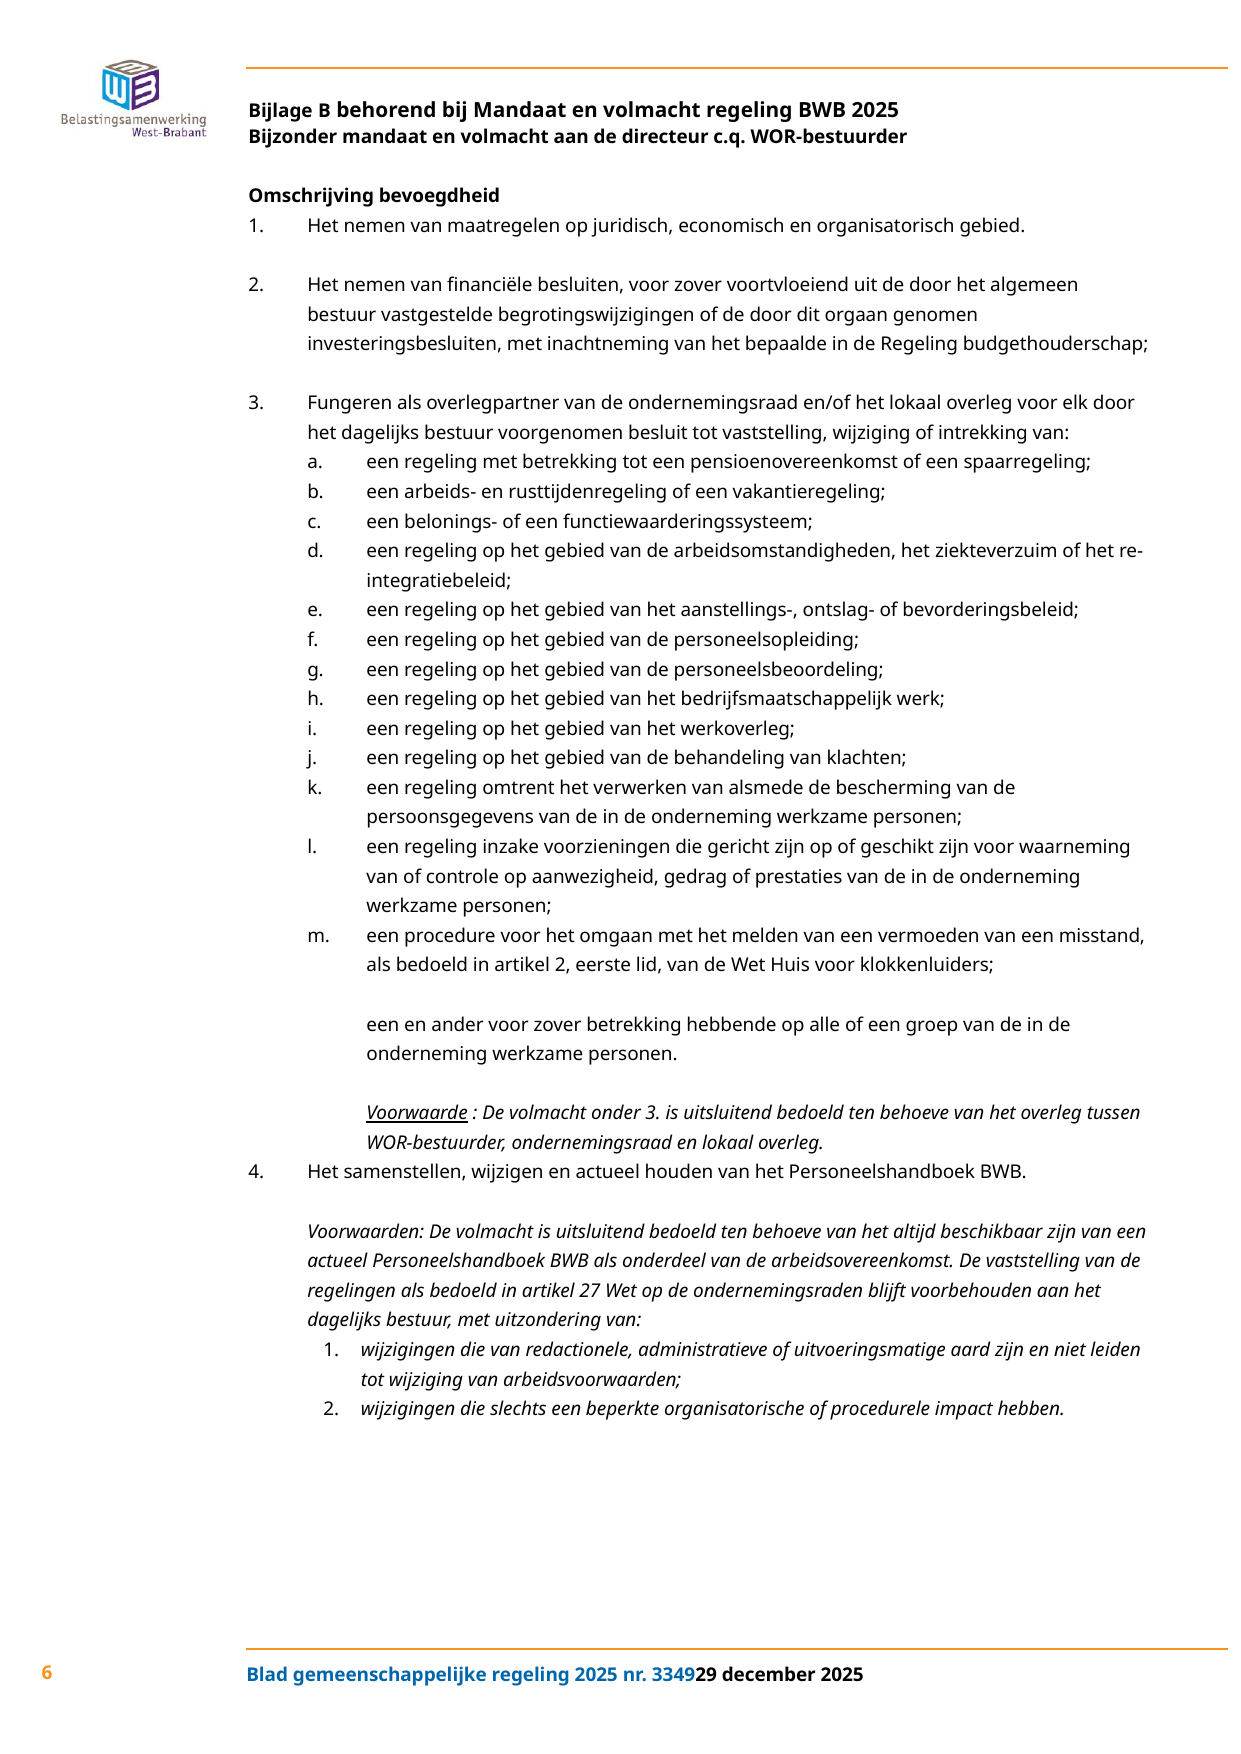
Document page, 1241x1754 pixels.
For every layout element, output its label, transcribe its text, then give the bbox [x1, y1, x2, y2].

list een regeling op het gebied van de personeelsbeoordeling; [307, 656, 1152, 682]
list wijzigingen die slechts een beperkte organisatorische of procedurele impact hebben. [323, 1395, 1152, 1421]
list een arbeids- en rusttijdenregeling of een vakantieregeling; [307, 478, 1152, 504]
list een regeling omtrent het verwerken van alsmede de bescherming van de persoonsgegevens van de in de onderneming werkzame personen; [307, 774, 1152, 829]
text Bijzonder mandaat en volmacht aan de directeur c.q. WOR-bestuurder [248, 123, 1152, 149]
list Het samenstellen, wijzigen en actueel houden van het Personeelshandboek BWB. [248, 1159, 1152, 1184]
list een regeling met betrekking tot een pensioenovereenkomst of een spaarregeling; [307, 449, 1152, 474]
list een procedure voor het omgaan met het melden van een vermoeden van een misstand, als bedoeld in artikel 2, eerste lid, van de Wet Huis voor klokkenluiders; [307, 922, 1152, 977]
list een regeling op het gebied van het werkoverleg; [307, 715, 1152, 741]
list Fungeren als overlegpartner van de ondernemingsraad en/of het lokaal overleg voor elk door het dagelijks bestuur voorgenomen besluit tot vaststelling, wijziging of intrekking van: [248, 389, 1152, 445]
list Voorwaarde : De volmacht onder 3. is uitsluitend bedoeld ten behoeve van het overleg tussen WOR-bestuurder, ondernemingsraad en lokaal overleg. [307, 1099, 1152, 1155]
list Het nemen van financiële besluiten, voor zover voortvloeiend uit de door het algemeen bestuur vastgestelde begrotingswijzigingen of de door dit orgaan genomen investeringsbesluiten, met inachtneming van het bepaalde in de Regeling budgethouderschap; [248, 271, 1152, 356]
picture [41, 47, 231, 172]
list een en ander voor zover betrekking hebbende op alle of een groep van de in de onderneming werkzame personen. [307, 1011, 1152, 1066]
list een regeling op het gebied van de personeelsopleiding; [307, 626, 1152, 652]
list een regeling op het gebied van het aanstellings-, ontslag- of bevorderingsbeleid; [307, 597, 1152, 622]
list een regeling inzake voorzieningen die gericht zijn op of geschikt zijn voor waarneming van of controle op aanwezigheid, gedrag of prestaties van de in de onderneming werkzame personen; [307, 833, 1152, 918]
list een belonings- of een functiewaarderingssysteem; [307, 508, 1152, 534]
text Bijlage B behorend bij Mandaat en volmacht regeling BWB 2025 [248, 95, 1152, 123]
list Voorwaarden: De volmacht is uitsluitend bedoeld ten behoeve van het altijd beschikbaar zijn van een actueel Personeelshandboek BWB als onderdeel van de arbeidsovereenkomst. De vaststelling van de regelingen als bedoeld in artikel 27 Wet op de ondernemingsraden blijft voorbehouden aan het dagelijks bestuur, met uitzondering van: [248, 1218, 1152, 1332]
list Het nemen van maatregelen op juridisch, economisch en organisatorisch gebied. [248, 212, 1152, 238]
list een regeling op het gebied van de behandeling van klachten; [307, 744, 1152, 770]
list een regeling op het gebied van het bedrijfsmaatschappelijk werk; [307, 685, 1152, 711]
text Omschrijving bevoegdheid [248, 182, 1152, 208]
list een regeling op het gebied van de arbeidsomstandigheden, het ziekteverzuim of het re-integratiebeleid; [307, 537, 1152, 593]
list wijzigingen die van redactionele, administratieve of uitvoeringsmatige aard zijn en niet leiden tot wijziging van arbeidsvoorwaarden; [323, 1336, 1152, 1392]
